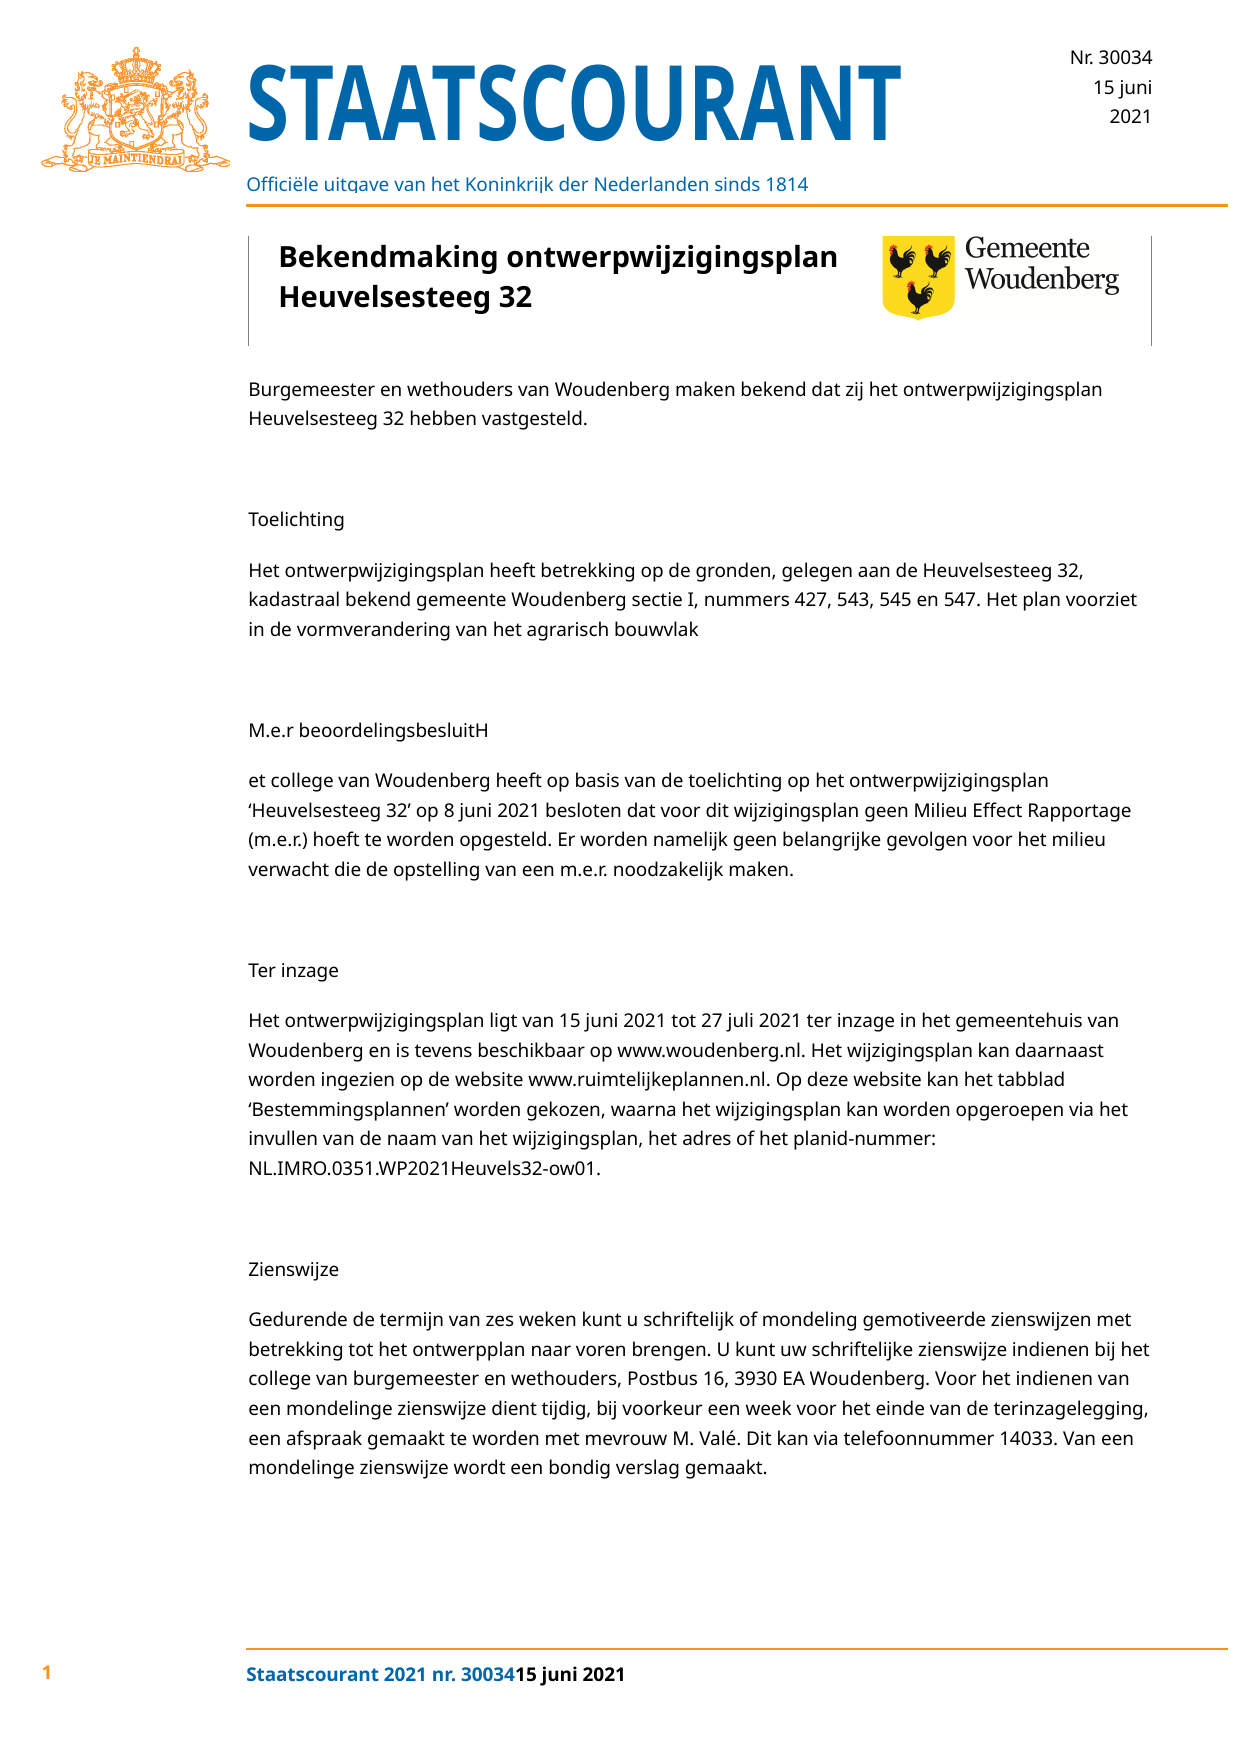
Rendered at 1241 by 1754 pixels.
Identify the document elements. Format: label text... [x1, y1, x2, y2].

text Burgemeester en wethouders van Woudenberg maken bekend dat zij het ontwerpwijzigingsplan Heuvelsesteeg 32 hebben vastgesteld. [248, 376, 1152, 431]
picture [41, 47, 231, 172]
text M.e.r beoordelingsbesluitH [248, 717, 1152, 742]
picture [882, 236, 1119, 321]
text Het ontwerpwijzigingsplan heeft betrekking op de gronden, gelegen aan de Heuvelsesteeg 32, kadastraal bekend gemeente Woudenberg sectie I, nummers 427, 543, 545 en 547. Het plan voorziet in de vormverandering van het agrarisch bouwvlak [248, 557, 1152, 642]
text Het ontwerpwijzigingsplan ligt van 15 juni 2021 tot 27 juli 2021 ter inzage in het gemeentehuis van Woudenberg en is tevens beschikbaar op www.woudenberg.nl. Het wijzigingsplan kan daarnaast worden ingezien op de website www.ruimtelijkeplannen.nl. Op deze website kan het tabblad ‘Bestemmingsplannen’ worden gekozen, waarna het wijzigingsplan kan worden opgeroepen via het invullen van de naam van het wijzigingsplan, het adres of het planid-nummer: NL.IMRO.0351.WP2021Heuvels32-ow01. [248, 1007, 1152, 1181]
text Toelichting [248, 506, 1152, 532]
table_header Bekendmaking ontwerpwijzigingsplan Heuvelsesteeg 32 [249, 236, 850, 346]
text Zienswijze [248, 1256, 1152, 1282]
table_header [850, 236, 1151, 346]
text Gedurende de termijn van zes weken kunt u schriftelijk of mondeling gemotiveerde zienswijzen met betrekking tot het ontwerpplan naar voren brengen. U kunt uw schriftelijke zienswijze indienen bij het college van burgemeester en wethouders, Postbus 16, 3930 EA Woudenberg. Voor het indienen van een mondelinge zienswijze dient tijdig, bij voorkeur een week voor het einde van de terinzagelegging, een afspraak gemaakt te worden met mevrouw M. Valé. Dit kan via telefoonnummer 14033. Van een mondelinge zienswijze wordt een bondig verslag gemaakt. [248, 1306, 1152, 1480]
text et college van Woudenberg heeft op basis van de toelichting op het ontwerpwijzigingsplan ‘Heuvelsesteeg 32’ op 8 juni 2021 besloten dat voor dit wijzigingsplan geen Milieu Effect Rapportage (m.e.r.) hoeft te worden opgesteld. Er worden namelijk geen belangrijke gevolgen voor het milieu verwacht die de opstelling van een m.e.r. noodzakelijk maken. [248, 767, 1152, 882]
text Ter inzage [248, 957, 1152, 982]
